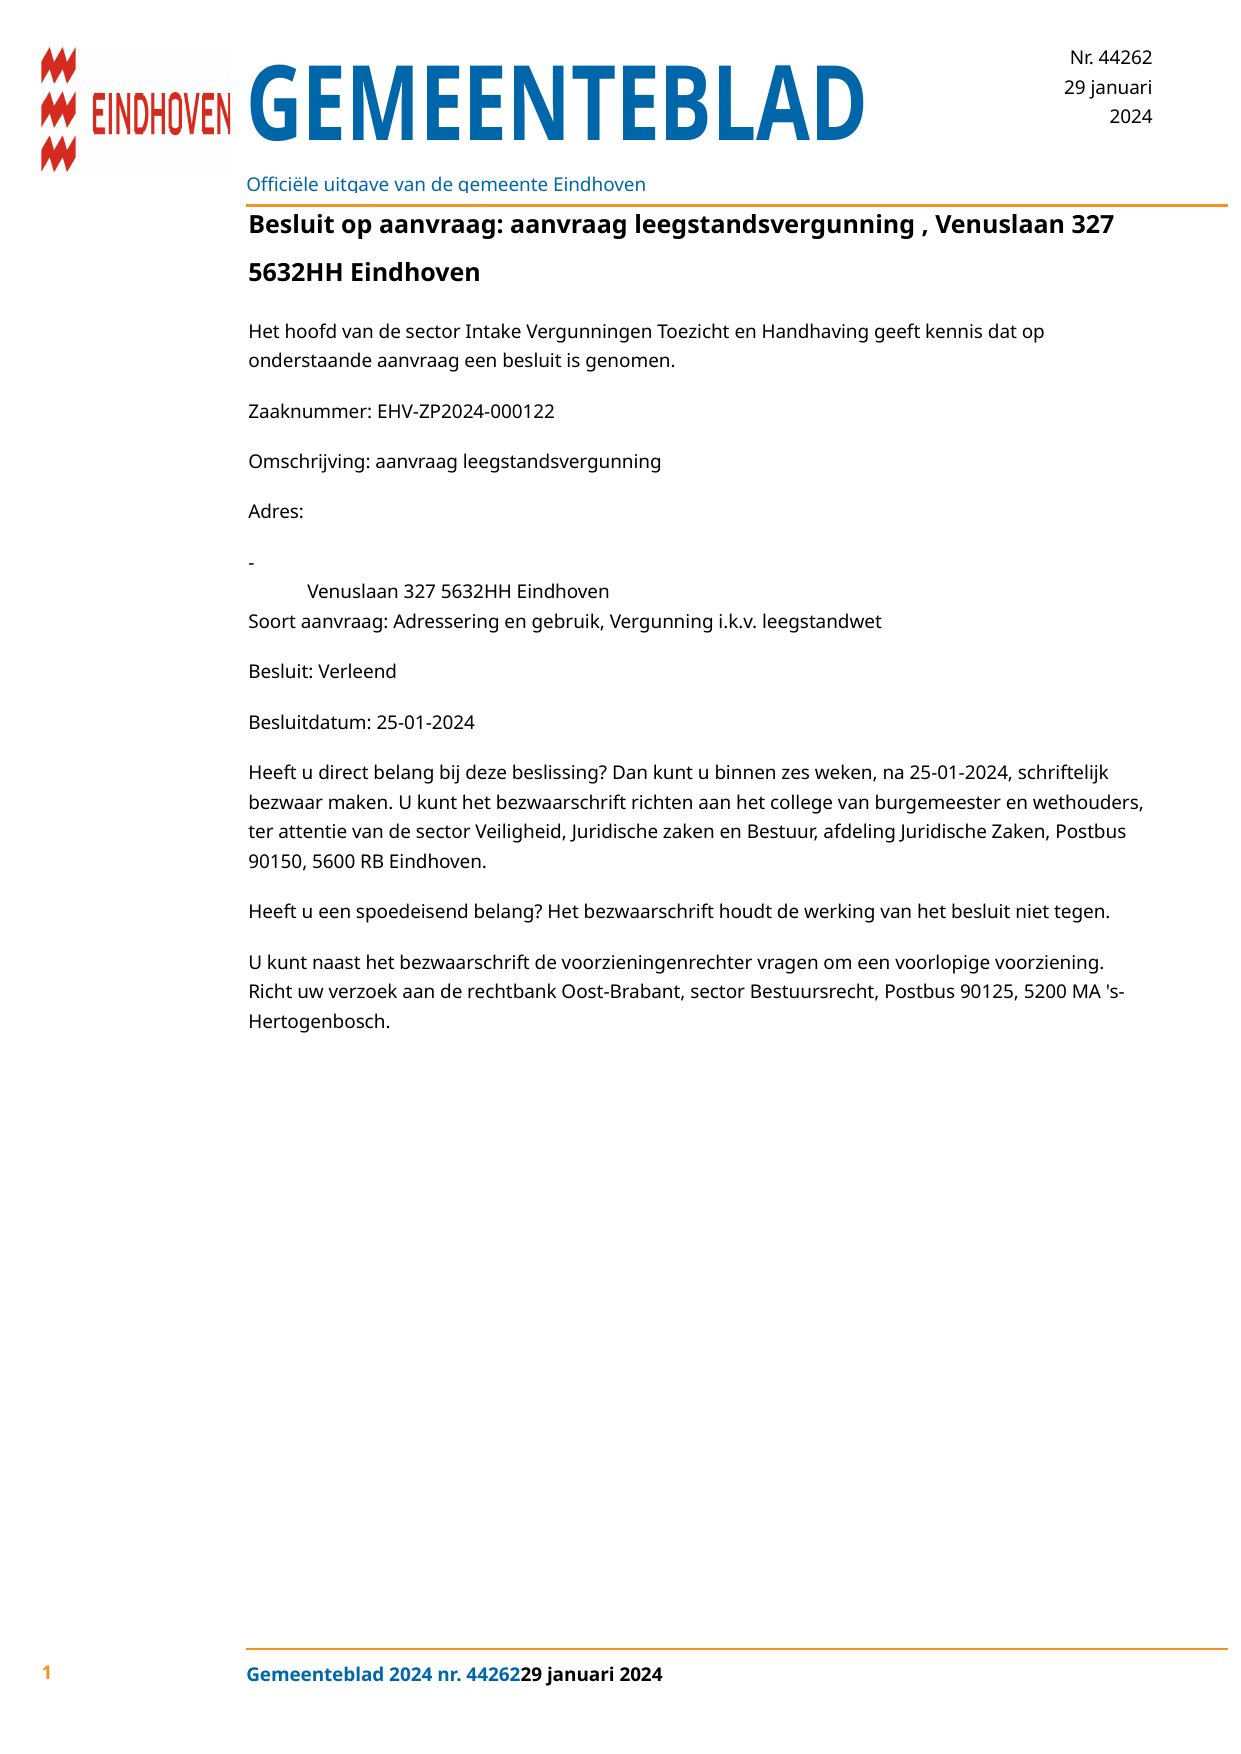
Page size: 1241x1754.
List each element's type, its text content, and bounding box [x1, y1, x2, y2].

list Venuslaan 327 5632HH Eindhoven [248, 579, 1152, 604]
text Omschrijving: aanvraag leegstandsvergunning [248, 448, 1152, 474]
text Heeft u een spoedeisend belang? Het bezwaarschrift houdt de werking van het besluit niet tegen. [248, 899, 1152, 924]
text Besluit: Verleend [248, 659, 1152, 684]
text Zaaknummer: EHV-ZP2024-000122 [248, 398, 1152, 424]
text Het hoofd van de sector Intake Vergunningen Toezicht en Handhaving geeft kennis dat op onderstaande aanvraag een besluit is genomen. [248, 318, 1152, 373]
picture [41, 47, 231, 172]
text Besluit op aanvraag: aanvraag leegstandsvergunning , Venuslaan 327 5632HH Eindhoven [248, 207, 1152, 288]
text Besluitdatum: 25-01-2024 [248, 709, 1152, 735]
text Adres: [248, 499, 1152, 524]
text U kunt naast het bezwaarschrift de voorzieningenrechter vragen om een voorlopige voorziening. Richt uw verzoek aan de rechtbank Oost-Brabant, sector Bestuursrecht, Postbus 90125, 5200 MA 's-Hertogenbosch. [248, 949, 1152, 1034]
text Soort aanvraag: Adressering en gebruik, Vergunning i.k.v. leegstandwet [248, 608, 1152, 634]
text Heeft u direct belang bij deze beslissing? Dan kunt u binnen zes weken, na 25-01-2024, schriftelijk bezwaar maken. U kunt het bezwaarschrift richten aan het college van burgemeester en wethouders, ter attentie van de sector Veiligheid, Juridische zaken en Bestuur, afdeling Juridische Zaken, Postbus 90150, 5600 RB Eindhoven. [248, 759, 1152, 874]
